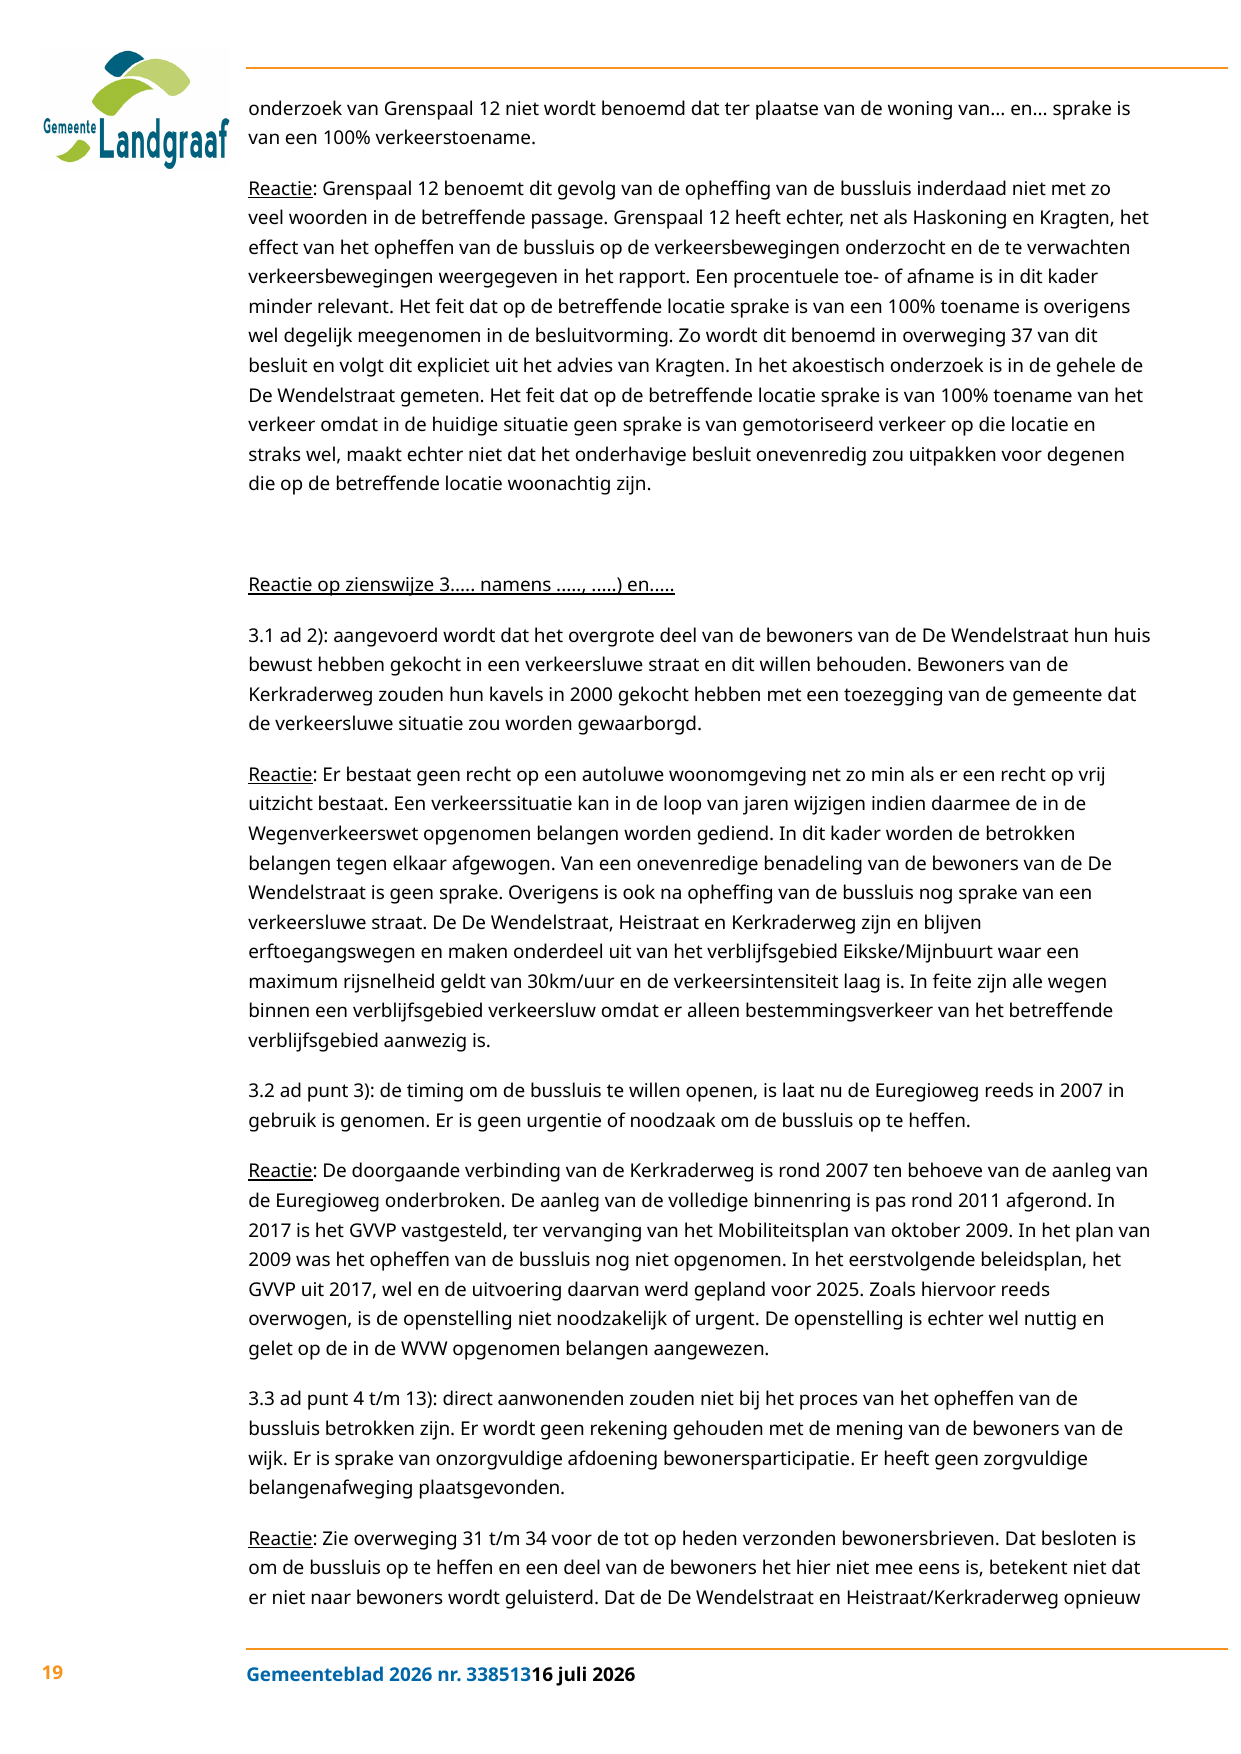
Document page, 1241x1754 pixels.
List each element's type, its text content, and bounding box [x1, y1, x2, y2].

text 3.2 ad punt 3): de timing om de bussluis te willen openen, is laat nu de Euregioweg reeds in 2007 in gebruik is genomen. Er is geen urgentie of noodzaak om de bussluis op te heffen. [248, 1078, 1152, 1133]
text onderzoek van Grenspaal 12 niet wordt benoemd dat ter plaatse van de woning van... en... sprake is van een 100% verkeerstoename. [248, 95, 1152, 150]
text Reactie: Grenspaal 12 benoemt dit gevolg van de opheffing van de bussluis inderdaad niet met zo veel woorden in de betreffende passage. Grenspaal 12 heeft echter, net als Haskoning en Kragten, het effect van het opheffen van de bussluis op de verkeersbewegingen onderzocht en de te verwachten verkeersbewegingen weergegeven in het rapport. Een procentuele toe- of afname is in dit kader minder relevant. Het feit dat op de betreffende locatie sprake is van een 100% toename is overigens wel degelijk meegenomen in de besluitvorming. Zo wordt dit benoemd in overweging 37 van dit besluit en volgt dit expliciet uit het advies van Kragten. In het akoestisch onderzoek is in de gehele de De Wendelstraat gemeten. Het feit dat op de betreffende locatie sprake is van 100% toename van het verkeer omdat in de huidige situatie geen sprake is van gemotoriseerd verkeer op die locatie en straks wel, maakt echter niet dat het onderhavige besluit onevenredig zou uitpakken voor degenen die op de betreffende locatie woonachtig zijn. [248, 175, 1152, 496]
picture [41, 47, 231, 172]
text 3.1 ad 2): aangevoerd wordt dat het overgrote deel van de bewoners van de De Wendelstraat hun huis bewust hebben gekocht in een verkeersluwe straat en dit willen behouden. Bewoners van de Kerkraderweg zouden hun kavels in 2000 gekocht hebben met een toezegging van de gemeente dat de verkeersluwe situatie zou worden gewaarborgd. [248, 622, 1152, 736]
text Reactie: Er bestaat geen recht op een autoluwe woonomgeving net zo min als er een recht op vrij uitzicht bestaat. Een verkeerssituatie kan in de loop van jaren wijzigen indien daarmee de in de Wegenverkeerswet opgenomen belangen worden gediend. In dit kader worden de betrokken belangen tegen elkaar afgewogen. Van een onevenredige benadeling van de bewoners van de De Wendelstraat is geen sprake. Overigens is ook na opheffing van de bussluis nog sprake van een verkeersluwe straat. De De Wendelstraat, Heistraat en Kerkraderweg zijn en blijven erftoegangswegen en maken onderdeel uit van het verblijfsgebied Eikske/Mijnbuurt waar een maximum rijsnelheid geldt van 30km/uur en de verkeersintensiteit laag is. In feite zijn alle wegen binnen een verblijfsgebied verkeersluw omdat er alleen bestemmingsverkeer van het betreffende verblijfsgebied aanwezig is. [248, 761, 1152, 1053]
text Reactie: Zie overweging 31 t/m 34 voor de tot op heden verzonden bewonersbrieven. Dat besloten is om de bussluis op te heffen en een deel van de bewoners het hier niet mee eens is, betekent niet dat er niet naar bewoners wordt geluisterd. Dat de De Wendelstraat en Heistraat/Kerkraderweg opnieuw [248, 1525, 1152, 1610]
text Reactie: De doorgaande verbinding van de Kerkraderweg is rond 2007 ten behoeve van de aanleg van de Euregioweg onderbroken. De aanleg van de volledige binnenring is pas rond 2011 afgerond. In 2017 is het GVVP vastgesteld, ter vervanging van het Mobiliteitsplan van oktober 2009. In het plan van 2009 was het opheffen van de bussluis nog niet opgenomen. In het eerstvolgende beleidsplan, het GVVP uit 2017, wel en de uitvoering daarvan werd gepland voor 2025. Zoals hiervoor reeds overwogen, is de openstelling niet noodzakelijk of urgent. De openstelling is echter wel nuttig en gelet op de in de WVW opgenomen belangen aangewezen. [248, 1158, 1152, 1361]
text Reactie op zienswijze 3..... namens ....., .....) en..... [248, 571, 1152, 597]
text 3.3 ad punt 4 t/m 13): direct aanwonenden zouden niet bij het proces van het opheffen van de bussluis betrokken zijn. Er wordt geen rekening gehouden met de mening van de bewoners van de wijk. Er is sprake van onzorgvuldige afdoening bewonersparticipatie. Er heeft geen zorgvuldige belangenafweging plaatsgevonden. [248, 1386, 1152, 1500]
